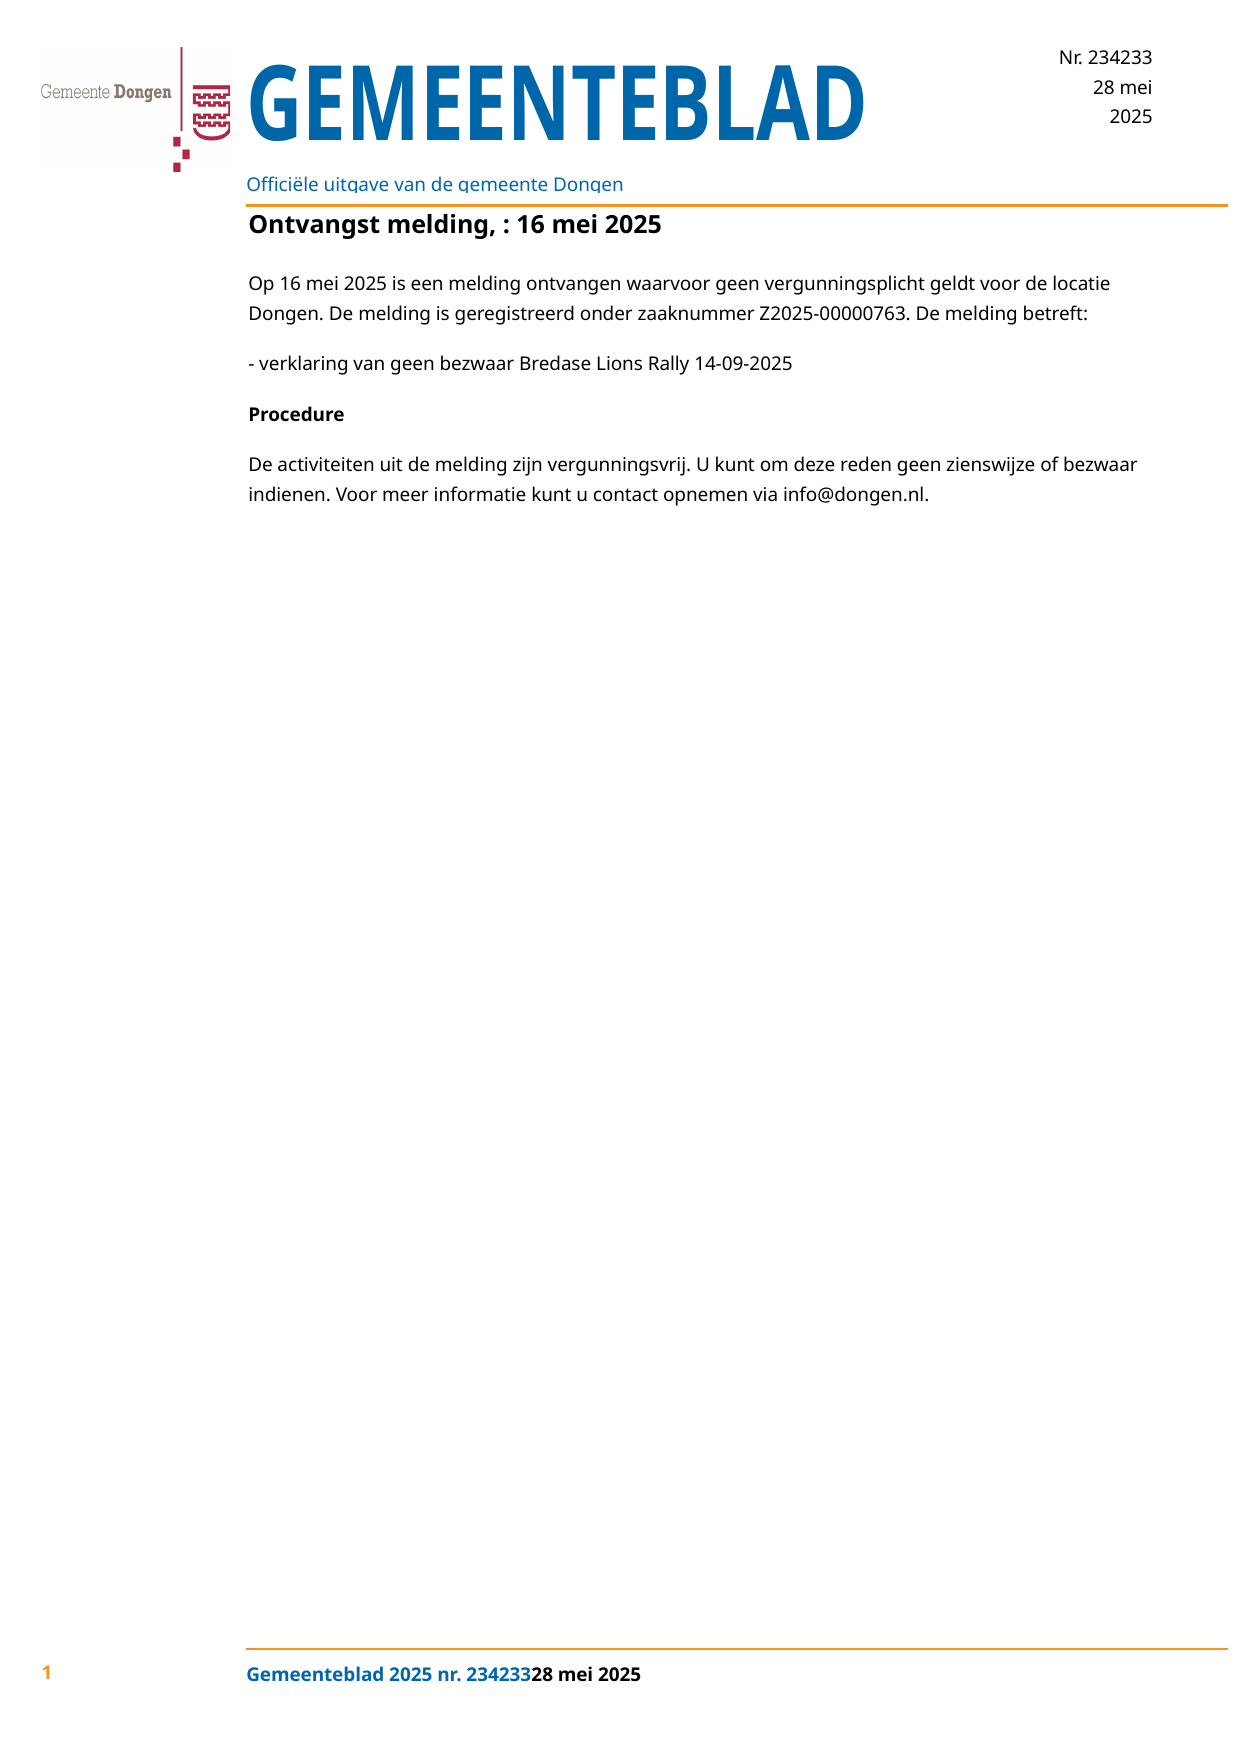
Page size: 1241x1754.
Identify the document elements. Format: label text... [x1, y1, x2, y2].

text Procedure [248, 401, 1152, 426]
text - verklaring van geen bezwaar Bredase Lions Rally 14-09-2025 [248, 350, 1152, 376]
text Op 16 mei 2025 is een melding ontvangen waarvoor geen vergunningsplicht geldt voor de locatie Dongen. De melding is geregistreerd onder zaaknummer Z2025-00000763. De melding betreft: [248, 270, 1152, 326]
text De activiteiten uit de melding zijn vergunningsvrij. U kunt om deze reden geen zienswijze of bezwaar indienen. Voor meer informatie kunt u contact opnemen via info@dongen.nl. [248, 451, 1152, 506]
text Ontvangst melding, : 16 mei 2025 [248, 207, 1152, 241]
picture [41, 47, 231, 172]
